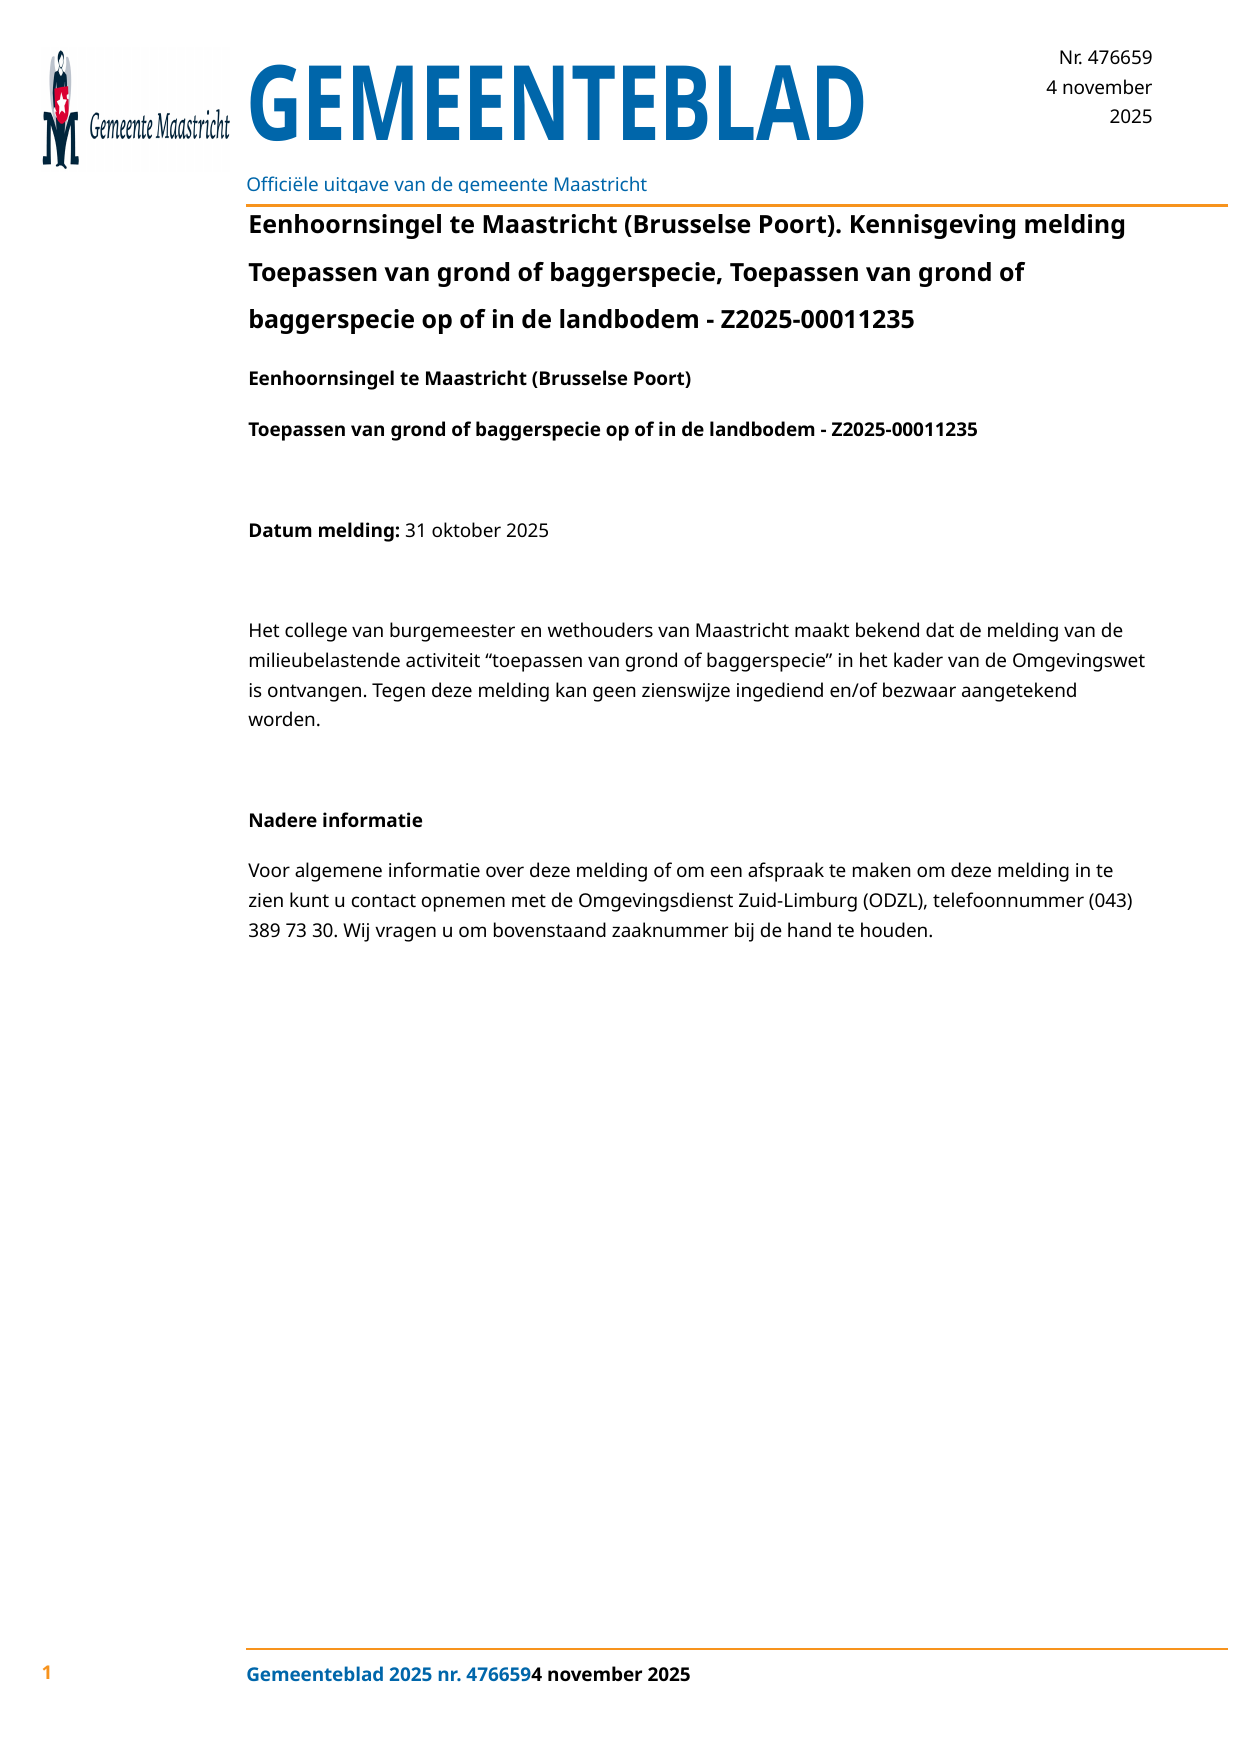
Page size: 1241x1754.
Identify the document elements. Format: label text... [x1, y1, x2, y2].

text Nadere informatie [248, 807, 1152, 833]
text Datum melding: 31 oktober 2025 [248, 517, 1152, 542]
text Toepassen van grond of baggerspecie op of in de landbodem - Z2025-00011235 [248, 416, 1152, 442]
text Voor algemene informatie over deze melding of om een afspraak te maken om deze melding in te zien kunt u contact opnemen met de Omgevingsdienst Zuid-Limburg (ODZL), telefoonnummer (043) 389 73 30. Wij vragen u om bovenstaand zaaknummer bij de hand te houden. [248, 858, 1152, 942]
text Eenhoornsingel te Maastricht (Brusselse Poort). Kennisgeving melding Toepassen van grond of baggerspecie, Toepassen van grond of baggerspecie op of in de landbodem - Z2025-00011235 [248, 207, 1152, 336]
picture [41, 47, 231, 172]
text Het college van burgemeester en wethouders van Maastricht maakt bekend dat de melding van de milieubelastende activiteit “toepassen van grond of baggerspecie” in het kader van de Omgevingswet is ontvangen. Tegen deze melding kan geen zienswijze ingediend en/of bezwaar aangetekend worden. [248, 618, 1152, 732]
text Eenhoornsingel te Maastricht (Brusselse Poort) [248, 366, 1152, 391]
